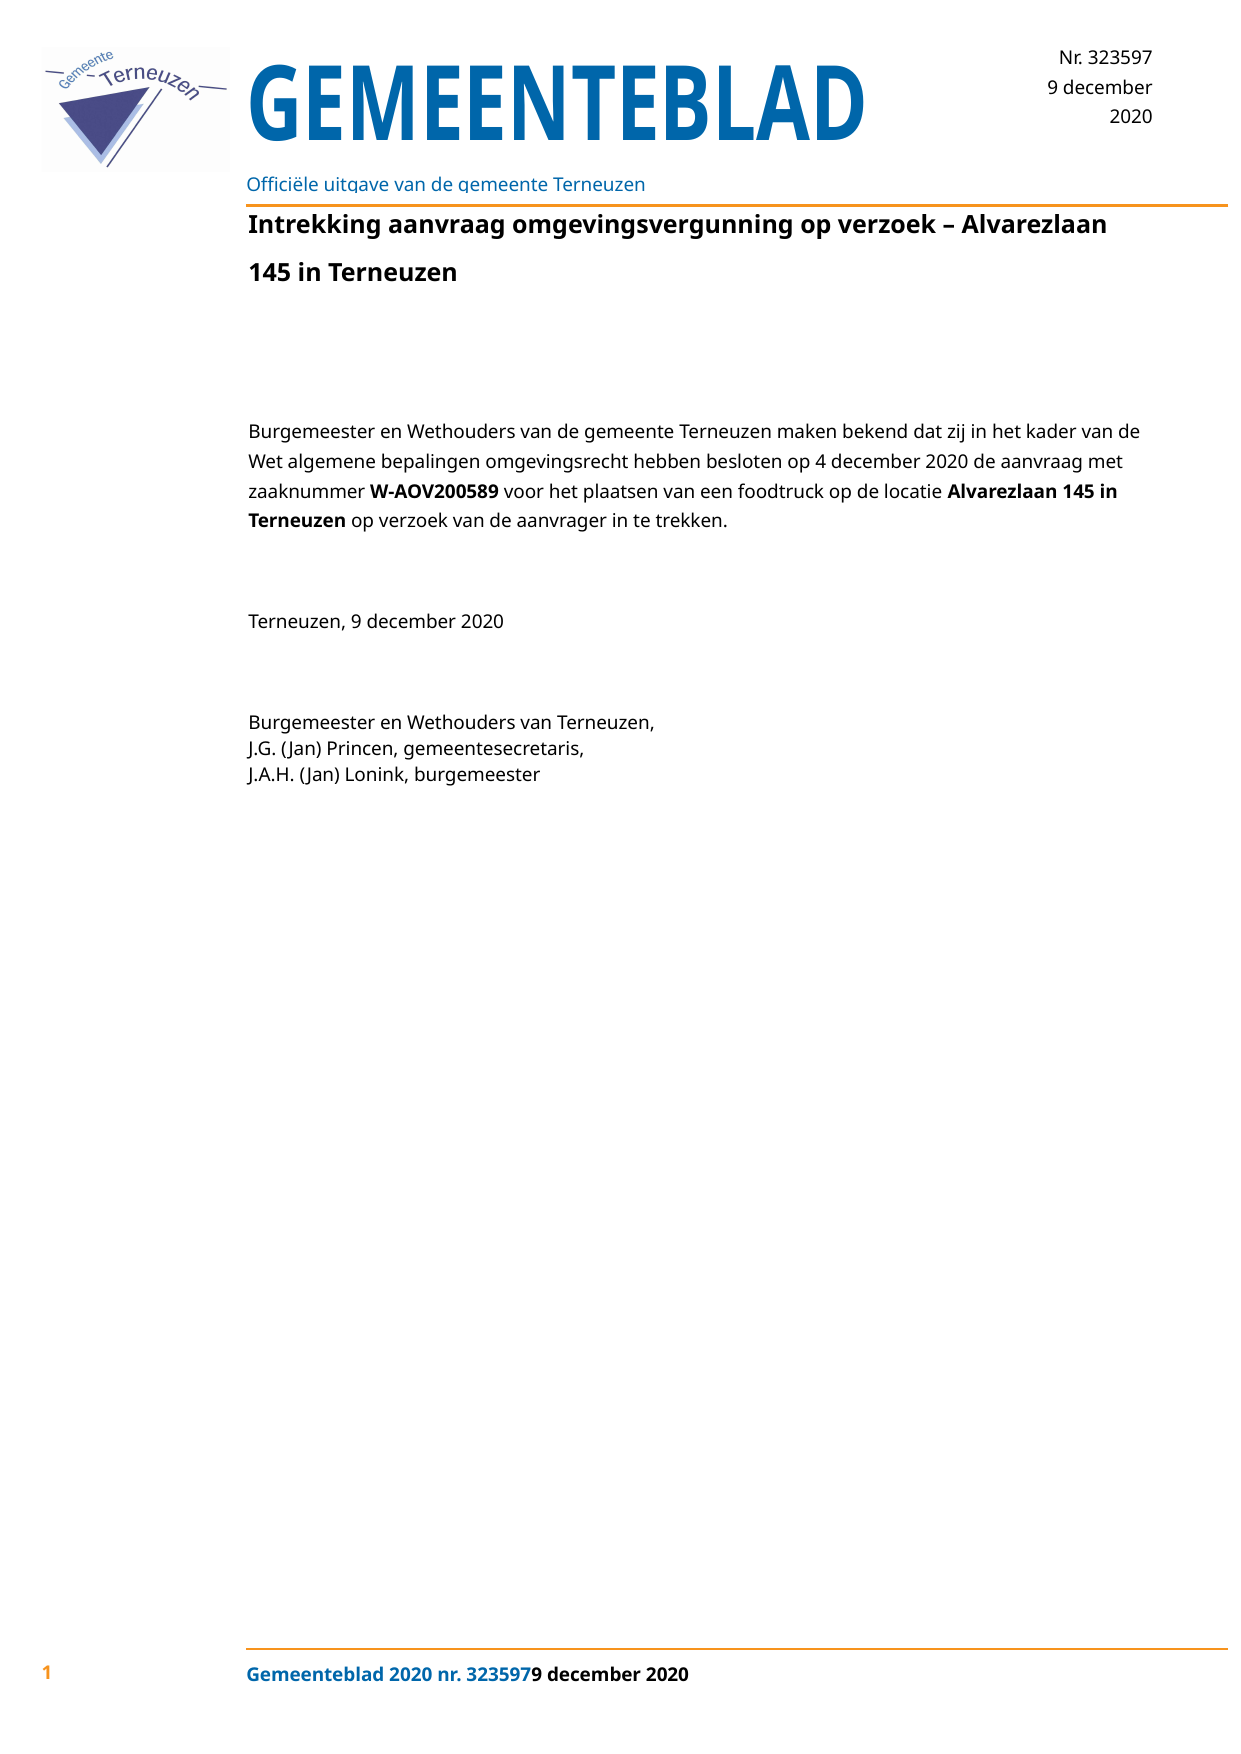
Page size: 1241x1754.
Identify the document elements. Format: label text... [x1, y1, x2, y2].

table_cell J.A.H. (Jan) Lonink, burgemeester [248, 761, 1152, 786]
table_cell J.G. (Jan) Princen, gemeentesecretaris, [248, 735, 700, 761]
table_header Burgemeester en Wethouders van Terneuzen, [248, 709, 1152, 735]
table_cell [700, 735, 1152, 761]
text Burgemeester en Wethouders van de gemeente Terneuzen maken bekend dat zij in het kader van de Wet algemene bepalingen omgevingsrecht hebben besloten op 4 december 2020 de aanvraag met zaaknummer W-AOV200589 voor het plaatsen van een foodtruck op de locatie Alvarezlaan 145 in Terneuzen op verzoek van de aanvrager in te trekken. [248, 419, 1152, 533]
table_cell [700, 786, 1152, 812]
text Intrekking aanvraag omgevingsvergunning op verzoek – Alvarezlaan 145 in Terneuzen [248, 207, 1152, 288]
picture [41, 47, 231, 172]
table_cell [248, 786, 700, 812]
text Terneuzen, 9 december 2020 [248, 608, 1152, 634]
